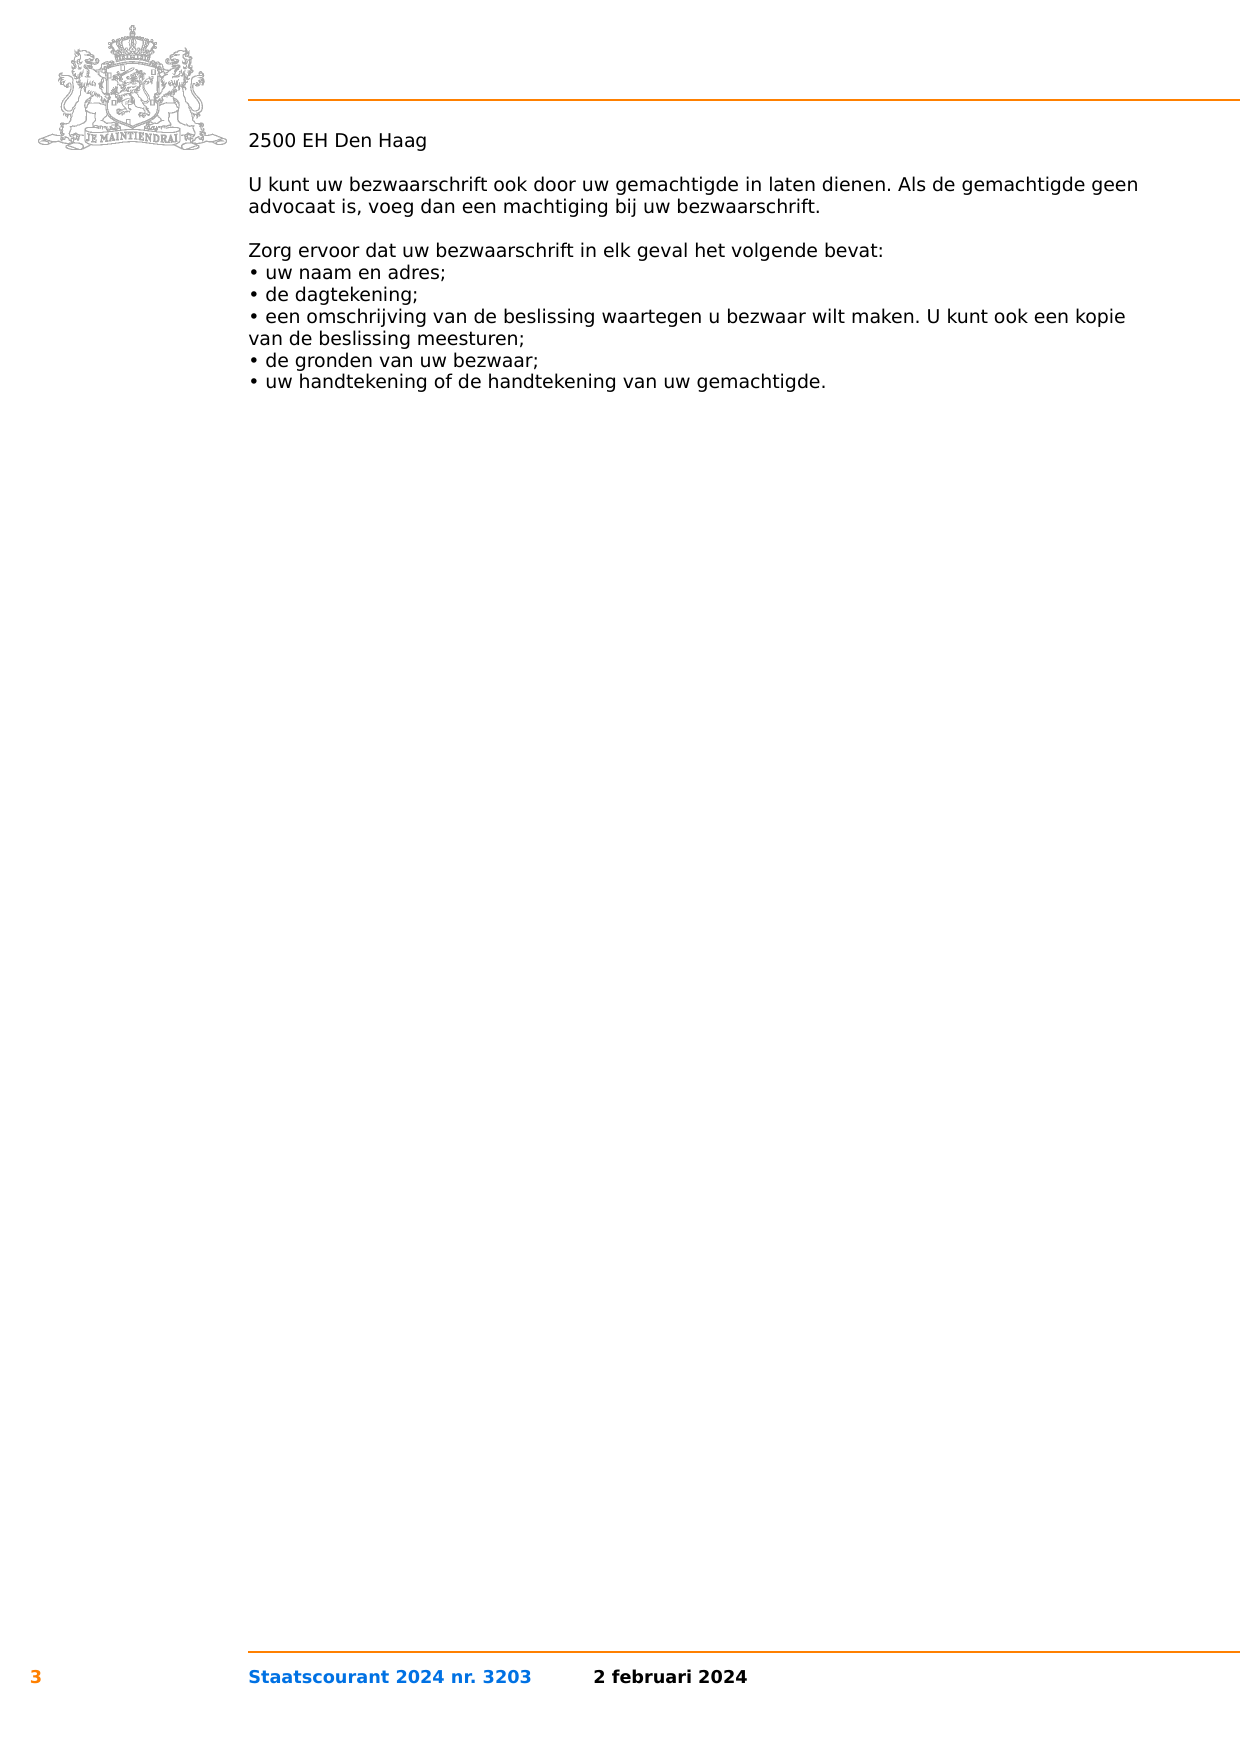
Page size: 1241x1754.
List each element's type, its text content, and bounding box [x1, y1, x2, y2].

text U kunt uw bezwaarschrift ook door uw gemachtigde in laten dienen. Als de gemachtigde geen advocaat is, voeg dan een machtiging bij uw bezwaarschrift. [248, 174, 1163, 218]
text • uw handtekening of de handtekening van uw gemachtigde. [248, 371, 1163, 393]
picture [38, 25, 227, 150]
text 2500 EH Den Haag [248, 130, 1163, 152]
text • uw naam en adres; [248, 262, 1163, 283]
text Zorg ervoor dat uw bezwaarschrift in elk geval het volgende bevat: [248, 239, 1163, 262]
text • een omschrijving van de beslissing waartegen u bezwaar wilt maken. U kunt ook een kopie van de beslissing meesturen; [248, 306, 1163, 349]
text • de gronden van uw bezwaar; [248, 349, 1163, 371]
text • de dagtekening; [248, 283, 1163, 306]
